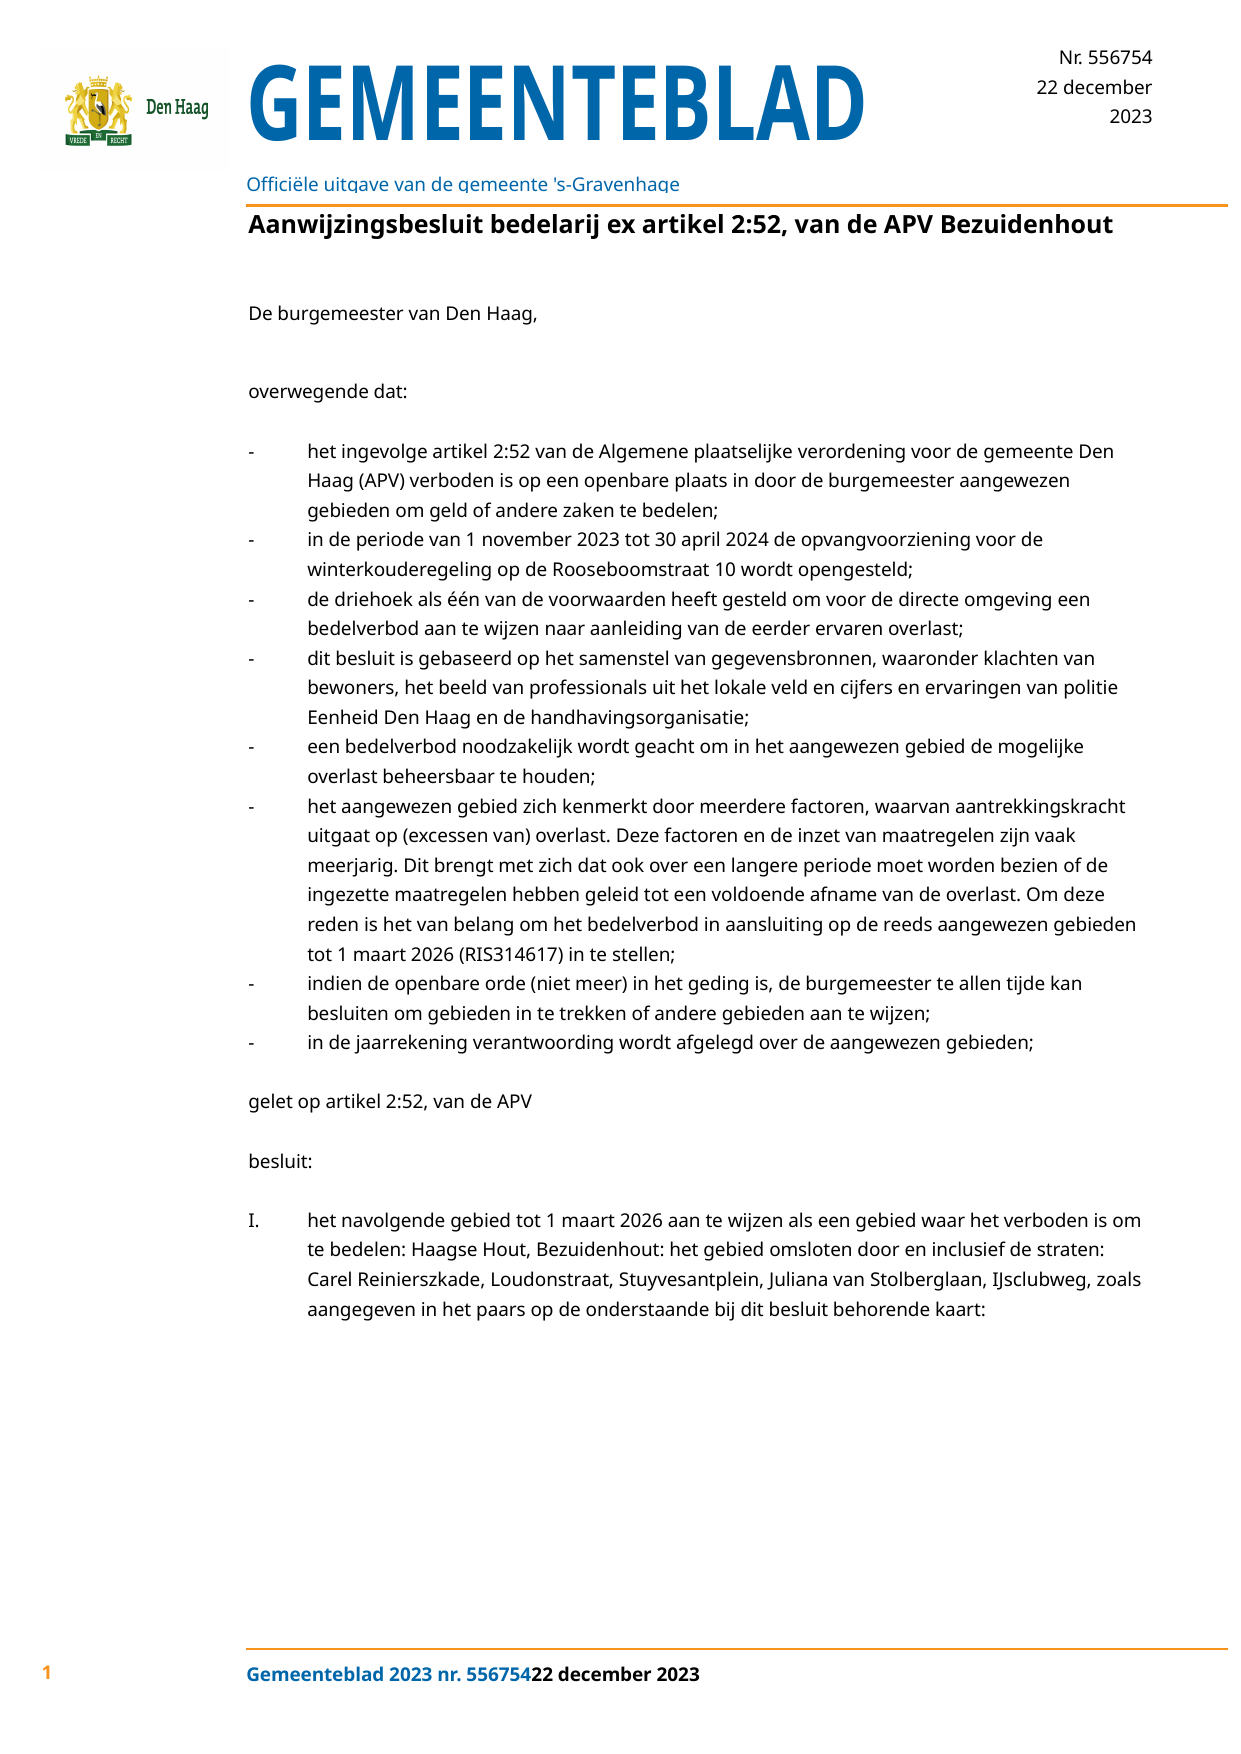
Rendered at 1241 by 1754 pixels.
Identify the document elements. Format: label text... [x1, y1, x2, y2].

text overwegende dat: [248, 379, 1152, 404]
text gelet op artikel 2:52, van de APV [248, 1089, 1152, 1114]
list in de periode van 1 november 2023 tot 30 april 2024 de opvangvoorziening voor de winterkouderegeling op de Rooseboomstraat 10 wordt opengesteld; [248, 527, 1152, 582]
text De burgemeester van Den Haag, [248, 300, 1152, 326]
list een bedelverbod noodzakelijk wordt geacht om in het aangewezen gebied de mogelijke overlast beheersbaar te houden; [248, 734, 1152, 789]
text Aanwijzingsbesluit bedelarij ex artikel 2:52, van de APV Bezuidenhout [248, 207, 1152, 241]
list in de jaarrekening verantwoording wordt afgelegd over de aangewezen gebieden; [248, 1029, 1152, 1055]
text besluit: [248, 1148, 1152, 1174]
list indien de openbare orde (niet meer) in het geding is, de burgemeester te allen tijde kan besluiten om gebieden in te trekken of andere gebieden aan te wijzen; [248, 970, 1152, 1026]
list het ingevolge artikel 2:52 van de Algemene plaatselijke verordening voor de gemeente Den Haag (APV) verboden is op een openbare plaats in door de burgemeester aangewezen gebieden om geld of andere zaken te bedelen; [248, 438, 1152, 523]
list dit besluit is gebaseerd op het samenstel van gegevensbronnen, waaronder klachten van bewoners, het beeld van professionals uit het lokale veld en cijfers en ervaringen van politie Eenheid Den Haag en de handhavingsorganisatie; [248, 645, 1152, 730]
list het navolgende gebied tot 1 maart 2026 aan te wijzen als een gebied waar het verboden is om te bedelen: Haagse Hout, Bezuidenhout: het gebied omsloten door en inclusief de straten: Carel Reinierszkade, Loudonstraat, Stuyvesantplein, Juliana van Stolberglaan, IJsclubweg, zoals aangegeven in het paars op de onderstaande bij dit besluit behorende kaart: [248, 1207, 1152, 1322]
picture [41, 47, 231, 172]
list het aangewezen gebied zich kenmerkt door meerdere factoren, waarvan aantrekkingskracht uitgaat op (excessen van) overlast. Deze factoren en de inzet van maatregelen zijn vaak meerjarig. Dit brengt met zich dat ook over een langere periode moet worden bezien of de ingezette maatregelen hebben geleid tot een voldoende afname van de overlast. Om deze reden is het van belang om het bedelverbod in aansluiting op de reeds aangewezen gebieden tot 1 maart 2026 (RIS314617) in te stellen; [248, 793, 1152, 967]
list de driehoek als één van de voorwaarden heeft gesteld om voor de directe omgeving een bedelverbod aan te wijzen naar aanleiding van de eerder ervaren overlast; [248, 586, 1152, 641]
